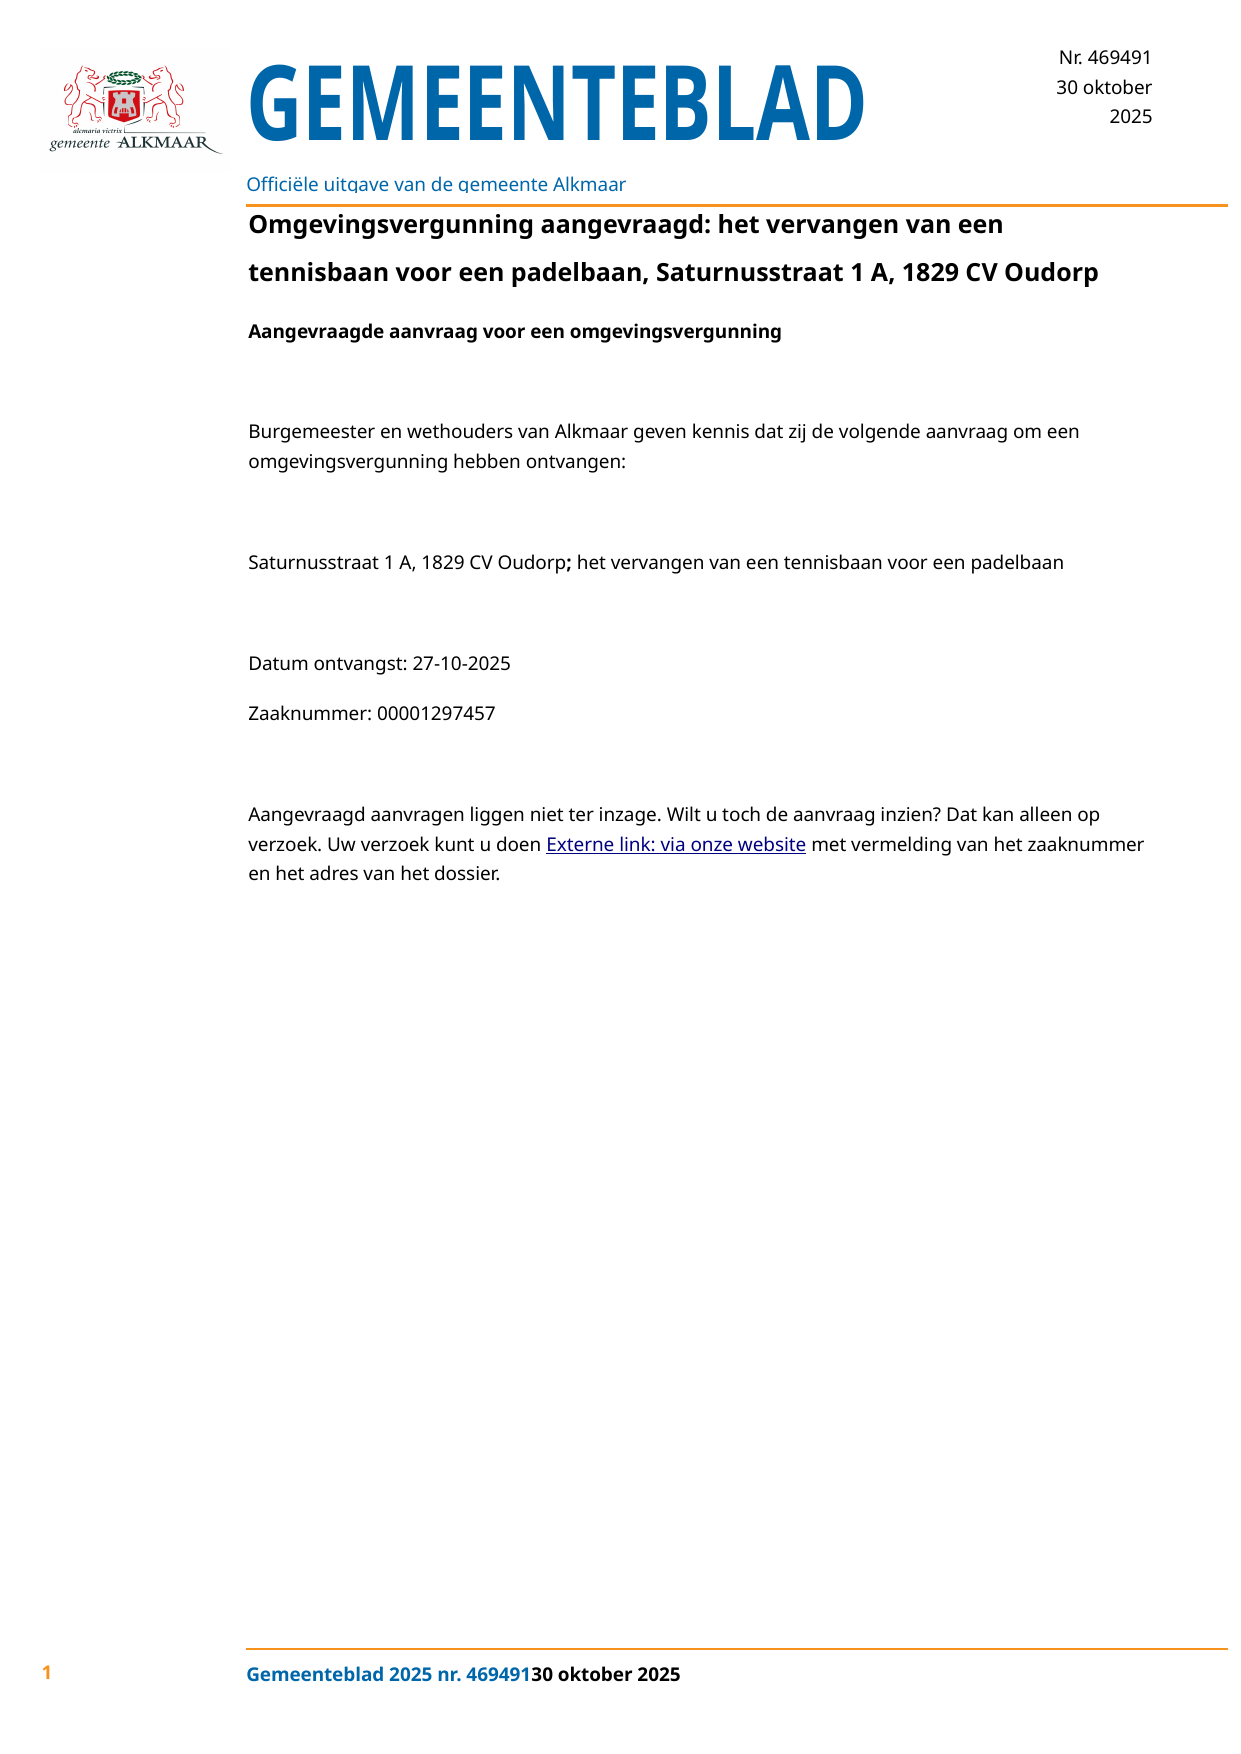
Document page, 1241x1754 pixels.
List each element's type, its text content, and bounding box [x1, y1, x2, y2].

text Burgemeester en wethouders van Alkmaar geven kennis dat zij de volgende aanvraag om een omgevingsvergunning hebben ontvangen: [248, 419, 1152, 474]
text Zaaknummer: 00001297457 [248, 700, 1152, 726]
picture [41, 47, 231, 172]
text Omgevingsvergunning aangevraagd: het vervangen van een tennisbaan voor een padelbaan, Saturnusstraat 1 A, 1829 CV Oudorp [248, 207, 1152, 288]
text Aangevraagd aanvragen liggen niet ter inzage. Wilt u toch de aanvraag inzien? Dat kan alleen op verzoek. Uw verzoek kunt u doen Externe link: via onze website met vermelding van het zaaknummer en het adres van het dossier. [248, 801, 1152, 886]
text Aangevraagde aanvraag voor een omgevingsvergunning [248, 318, 1152, 344]
text Saturnusstraat 1 A, 1829 CV Oudorp; het vervangen van een tennisbaan voor een padelbaan [248, 549, 1152, 575]
text Datum ontvangst: 27-10-2025 [248, 650, 1152, 676]
